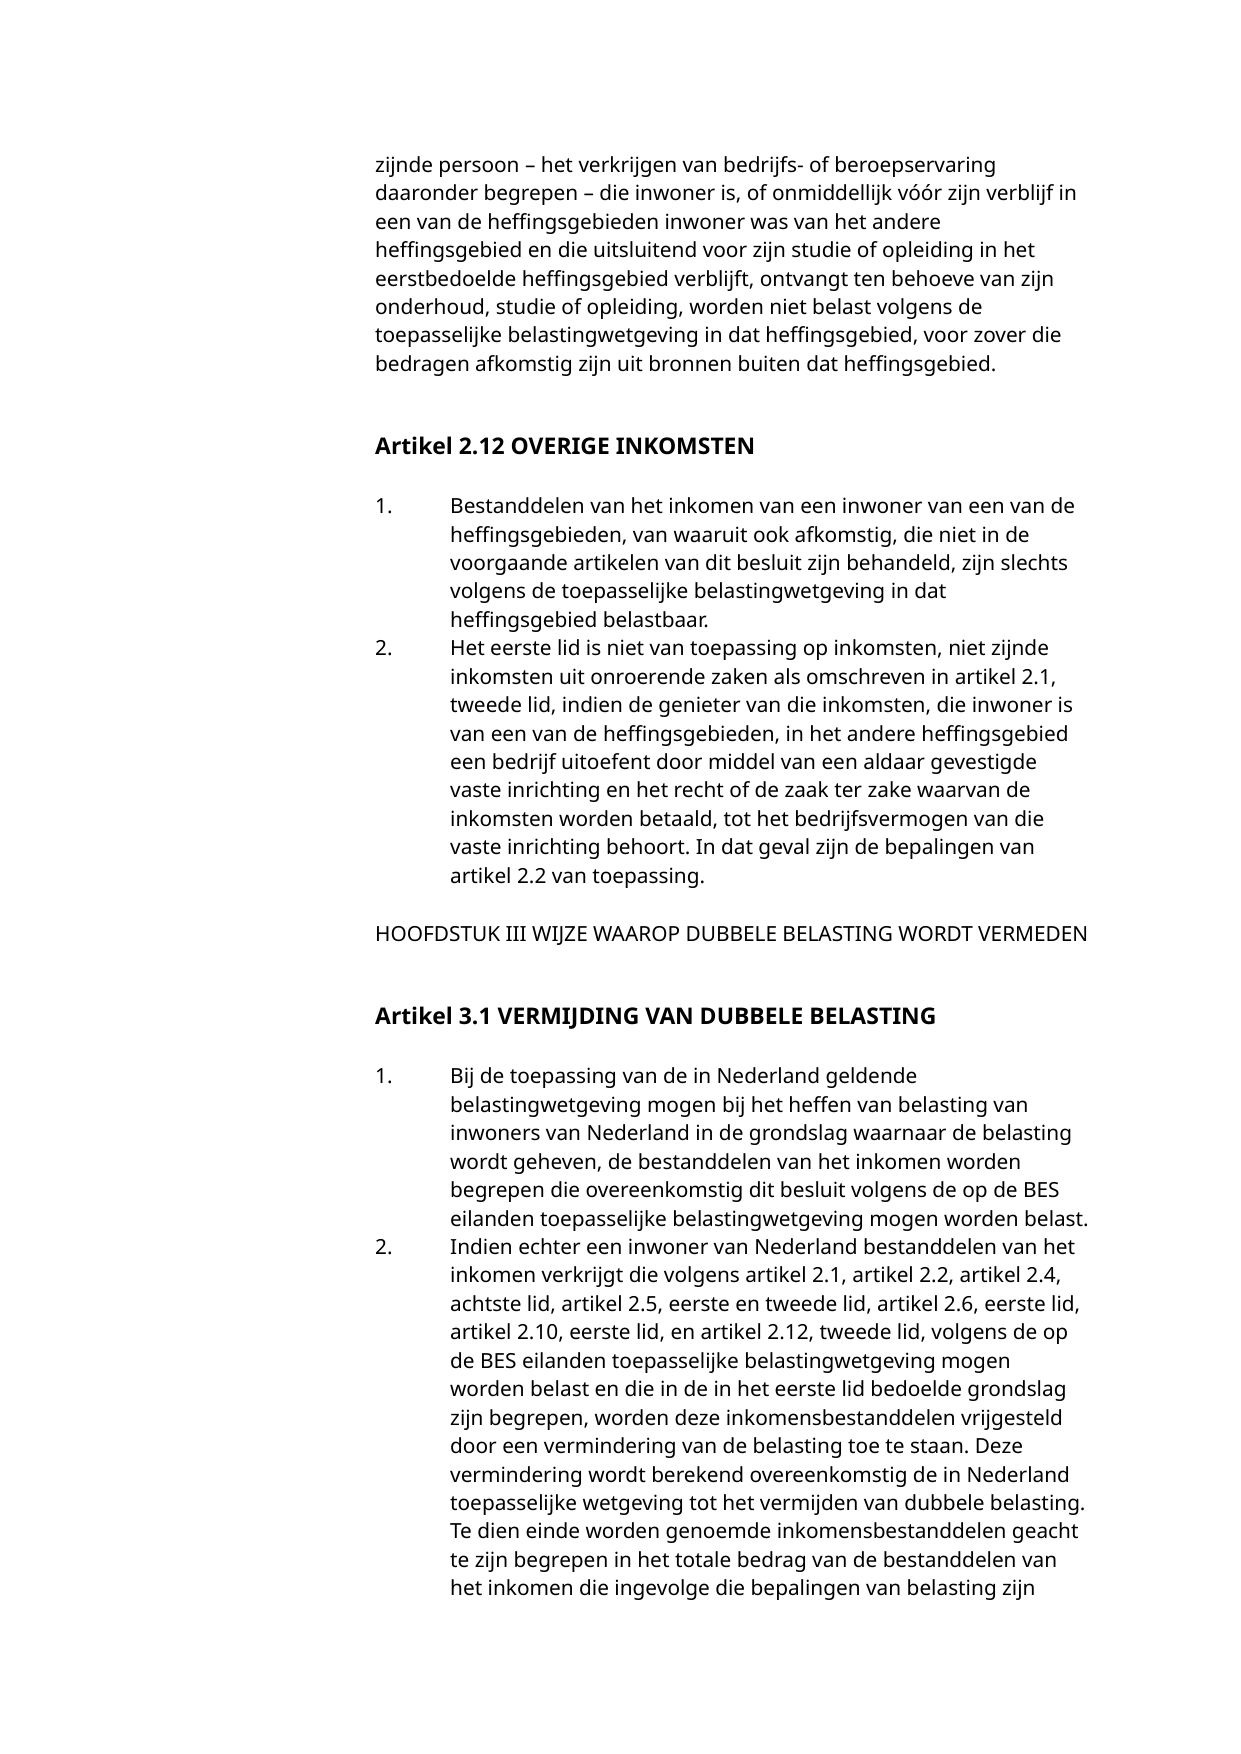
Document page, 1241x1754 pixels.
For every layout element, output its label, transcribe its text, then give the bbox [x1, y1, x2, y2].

subtitle HOOFDSTUK III WIJZE WAAROP DUBBELE BELASTING WORDT VERMEDEN [375, 919, 1090, 948]
list Bij de toepassing van de in Nederland geldende belastingwetgeving mogen bij het heffen van belasting van inwoners van Nederland in de grondslag waarnaar de belasting wordt geheven, de bestanddelen van het inkomen worden begrepen die overeenkomstig dit besluit volgens de op de BES eilanden toepasselijke belastingwetgeving mogen worden belast. [375, 1062, 1090, 1232]
list Bestanddelen van het inkomen van een inwoner van een van de heffingsgebieden, van waaruit ook afkomstig, die niet in de voorgaande artikelen van dit besluit zijn behandeld, zijn slechts volgens de toepasselijke belastingwetgeving in dat heffingsgebied belastbaar. [375, 491, 1090, 633]
text zijnde persoon – het verkrijgen van bedrijfs- of beroepservaring daaronder begrepen – die inwoner is, of onmiddellijk vóór zijn verblijf in een van de heffingsgebieden inwoner was van het andere heffingsgebied en die uitsluitend voor zijn studie of opleiding in het eerstbedoelde heffingsgebied verblijft, ontvangt ten behoeve van zijn onderhoud, studie of opleiding, worden niet belast volgens de toepasselijke belastingwetgeving in dat heffingsgebied, voor zover die bedragen afkomstig zijn uit bronnen buiten dat heffingsgebied. [375, 150, 1090, 377]
subtitle Artikel 3.1 VERMIJDING VAN DUBBELE BELASTING [375, 1000, 1090, 1032]
list Indien echter een inwoner van Nederland bestanddelen van het inkomen verkrijgt die volgens artikel 2.1, artikel 2.2, artikel 2.4, achtste lid, artikel 2.5, eerste en tweede lid, artikel 2.6, eerste lid, artikel 2.10, eerste lid, en artikel 2.12, tweede lid, volgens de op de BES eilanden toepasselijke belastingwetgeving mogen worden belast en die in de in het eerste lid bedoelde grondslag zijn begrepen, worden deze inkomensbestanddelen vrijgesteld door een vermindering van de belasting toe te staan. Deze vermindering wordt berekend overeenkomstig de in Nederland toepasselijke wetgeving tot het vermijden van dubbele belasting. Te dien einde worden genoemde inkomensbestanddelen geacht te zijn begrepen in het totale bedrag van de bestanddelen van het inkomen die ingevolge die bepalingen van belasting zijn [375, 1232, 1090, 1602]
subtitle Artikel 2.12 OVERIGE INKOMSTEN [375, 430, 1090, 461]
list Het eerste lid is niet van toepassing op inkomsten, niet zijnde inkomsten uit onroerende zaken als omschreven in artikel 2.1, tweede lid, indien de genieter van die inkomsten, die inwoner is van een van de heffingsgebieden, in het andere heffingsgebied een bedrijf uitoefent door middel van een aldaar gevestigde vaste inrichting en het recht of de zaak ter zake waarvan de inkomsten worden betaald, tot het bedrijfsvermogen van die vaste inrichting behoort. In dat geval zijn de bepalingen van artikel 2.2 van toepassing. [375, 633, 1090, 889]
